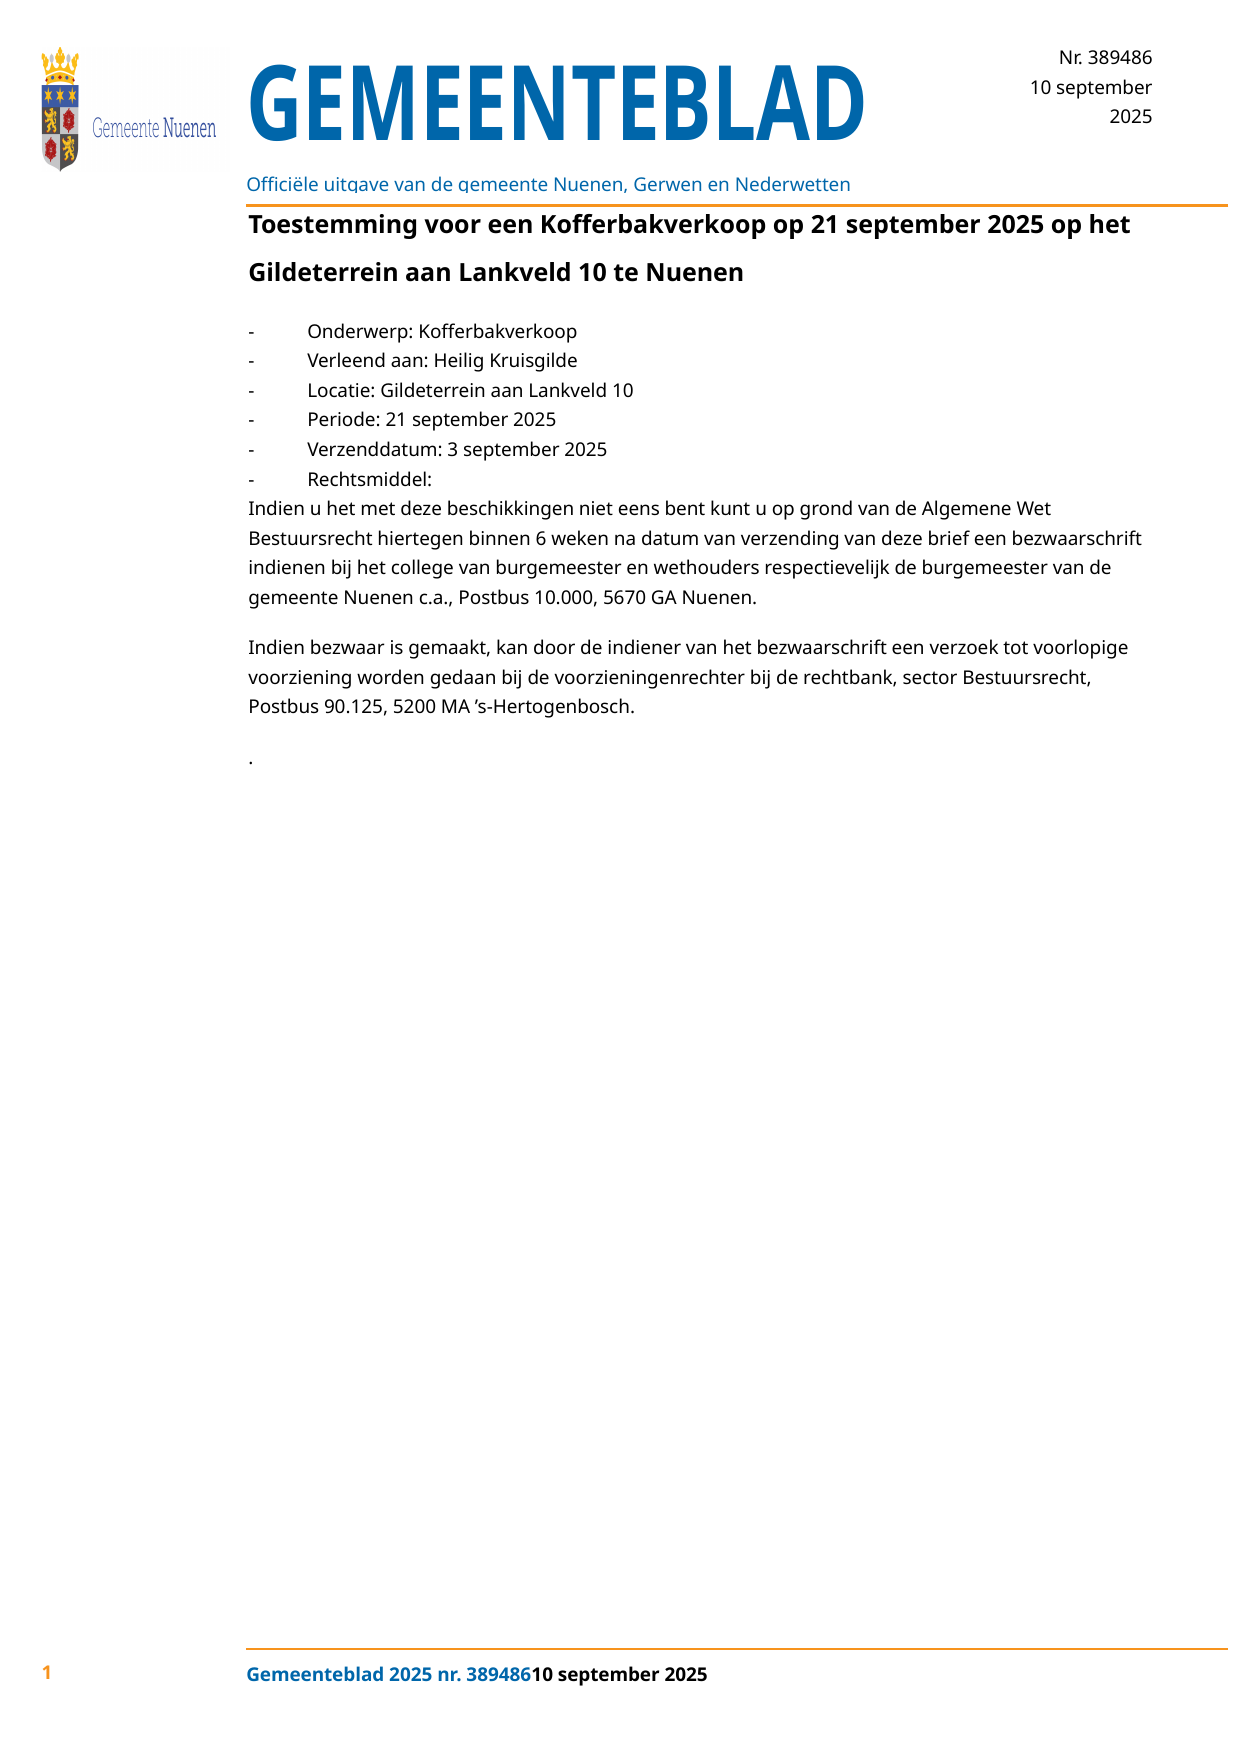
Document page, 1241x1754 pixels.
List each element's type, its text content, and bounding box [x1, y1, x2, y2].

list Verzenddatum: 3 september 2025 [248, 436, 1152, 462]
list Locatie: Gildeterrein aan Lankveld 10 [248, 377, 1152, 403]
text Toestemming voor een Kofferbakverkoop op 21 september 2025 op het Gildeterrein aan Lankveld 10 te Nuenen [248, 207, 1152, 288]
list Onderwerp: Kofferbakverkoop [248, 318, 1152, 344]
list Verleend aan: Heilig Kruisgilde [248, 347, 1152, 373]
list Periode: 21 september 2025 [248, 407, 1152, 432]
picture [41, 47, 231, 172]
text Indien u het met deze beschikkingen niet eens bent kunt u op grond van de Algemene Wet Bestuursrecht hiertegen binnen 6 weken na datum van verzending van deze brief een bezwaarschrift indienen bij het college van burgemeester en wethouders respectievelijk de burgemeester van de gemeente Nuenen c.a., Postbus 10.000, 5670 GA Nuenen. [248, 495, 1152, 610]
list Rechtsmiddel: [248, 466, 1152, 492]
text Indien bezwaar is gemaakt, kan door de indiener van het bezwaarschrift een verzoek tot voorlopige voorziening worden gedaan bij de voorzieningenrechter bij de rechtbank, sector Bestuursrecht, Postbus 90.125, 5200 MA ’s-Hertogenbosch. [248, 634, 1152, 719]
text . [248, 744, 1152, 770]
